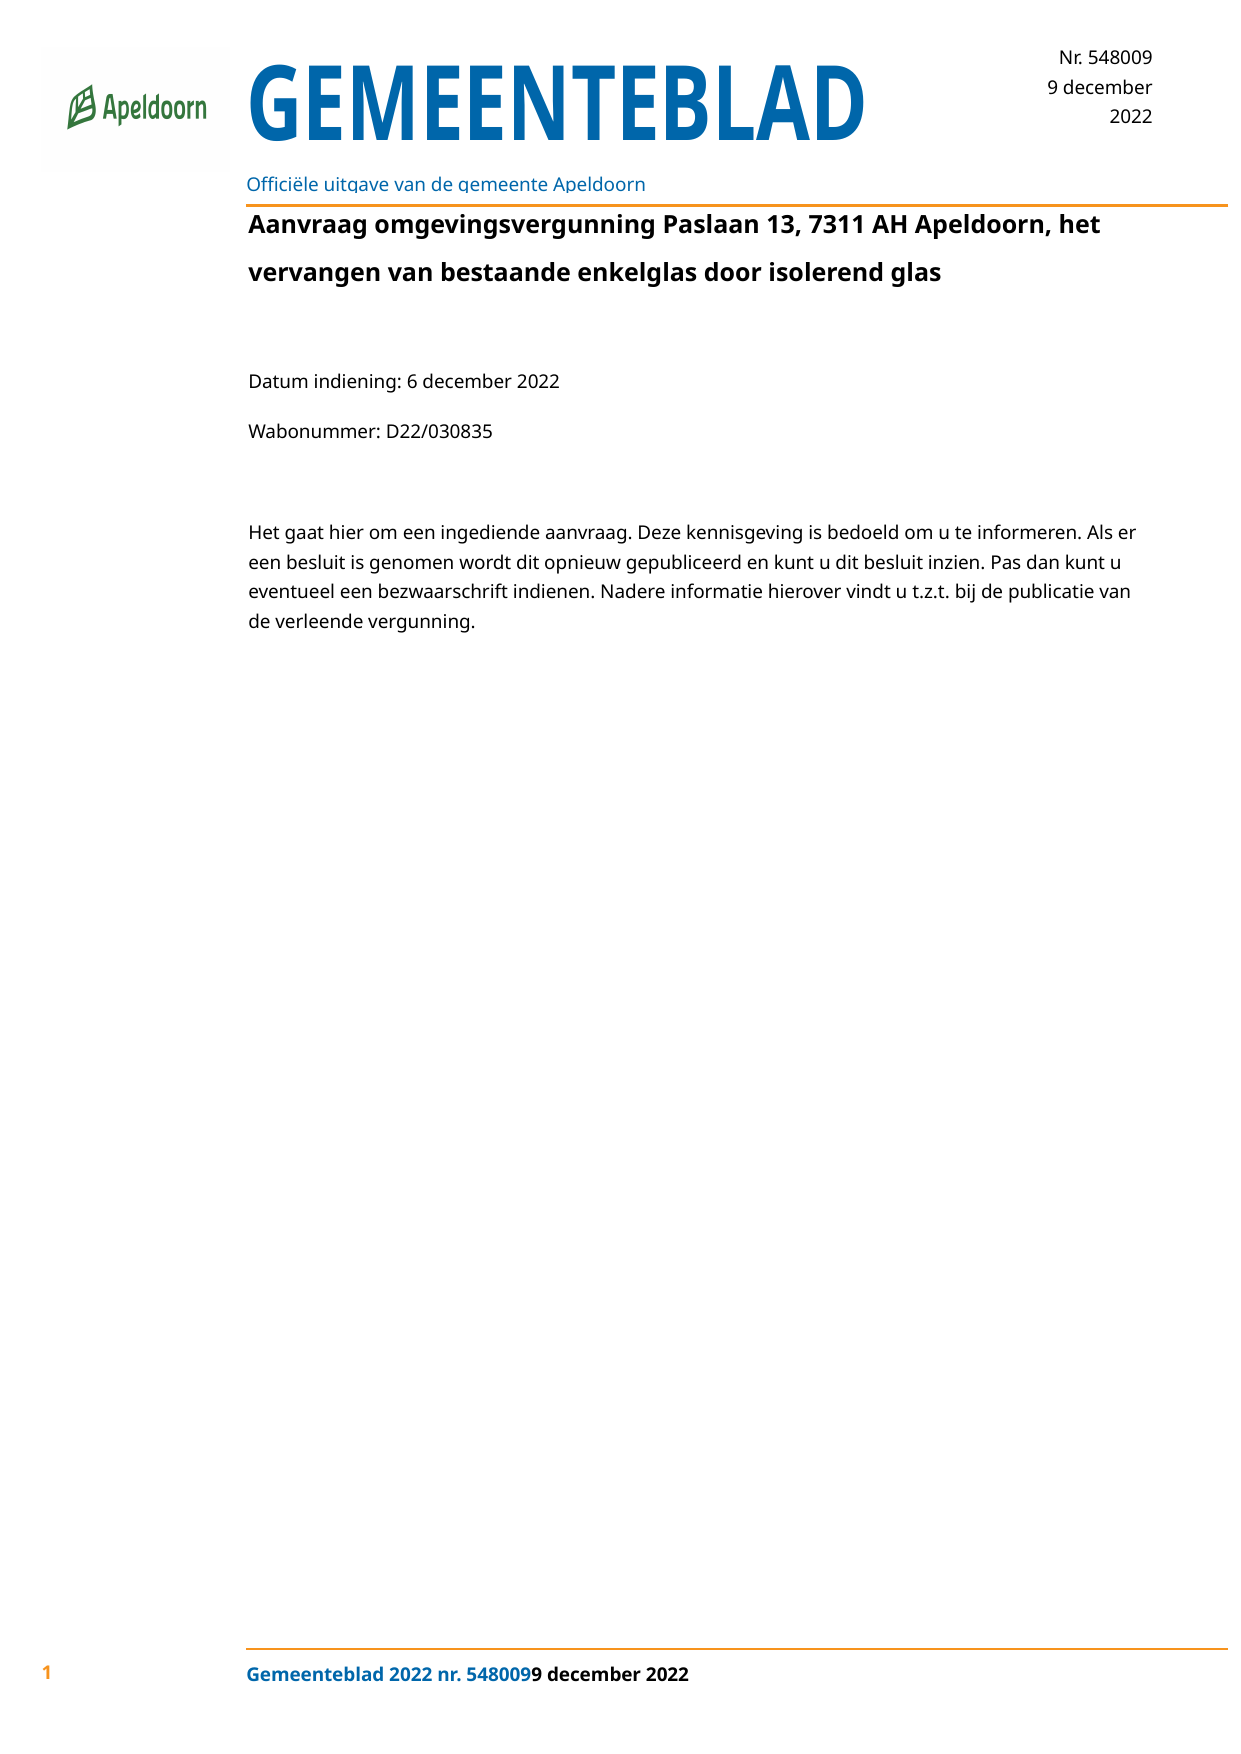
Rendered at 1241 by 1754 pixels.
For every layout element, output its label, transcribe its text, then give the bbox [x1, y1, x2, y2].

text Aanvraag omgevingsvergunning Paslaan 13, 7311 AH Apeldoorn, het vervangen van bestaande enkelglas door isolerend glas [248, 207, 1152, 288]
text Wabonummer: D22/030835 [248, 419, 1152, 444]
text Het gaat hier om een ingediende aanvraag. Deze kennisgeving is bedoeld om u te informeren. Als er een besluit is genomen wordt dit opnieuw gepubliceerd en kunt u dit besluit inzien. Pas dan kunt u eventueel een bezwaarschrift indienen. Nadere informatie hierover vindt u t.z.t. bij de publicatie van de verleende vergunning. [248, 519, 1152, 634]
text Datum indiening: 6 december 2022 [248, 368, 1152, 394]
picture [41, 47, 231, 172]
